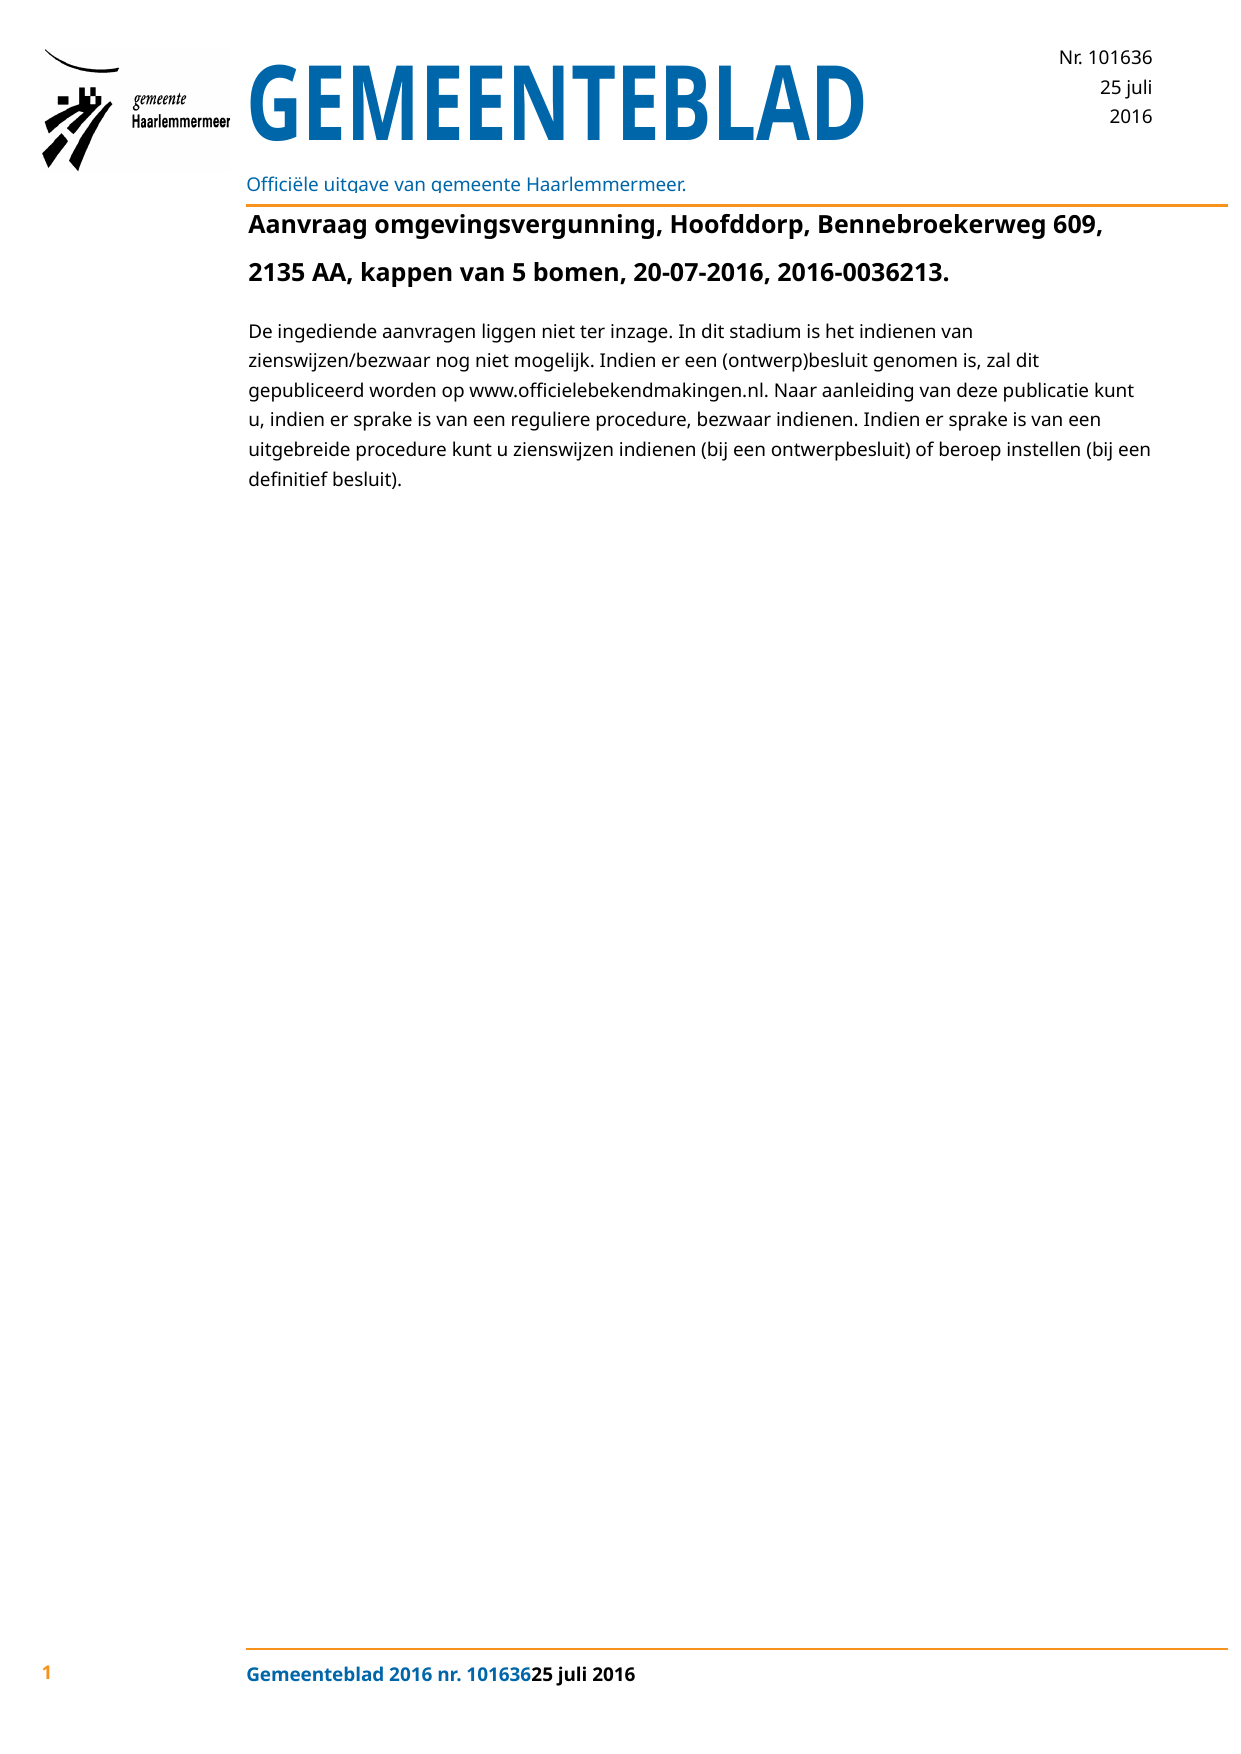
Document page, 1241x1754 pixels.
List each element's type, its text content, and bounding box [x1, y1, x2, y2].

text Aanvraag omgevingsvergunning, Hoofddorp, Bennebroekerweg 609, 2135 AA, kappen van 5 bomen, 20-07-2016, 2016-0036213. [248, 207, 1152, 288]
text De ingediende aanvragen liggen niet ter inzage. In dit stadium is het indienen van zienswijzen/bezwaar nog niet mogelijk. Indien er een (ontwerp)besluit genomen is, zal dit gepubliceerd worden op www.officielebekendmakingen.nl. Naar aanleiding van deze publicatie kunt u, indien er sprake is van een reguliere procedure, bezwaar indienen. Indien er sprake is van een uitgebreide procedure kunt u zienswijzen indienen (bij een ontwerpbesluit) of beroep instellen (bij een definitief besluit). [248, 318, 1152, 492]
picture [41, 47, 231, 172]
